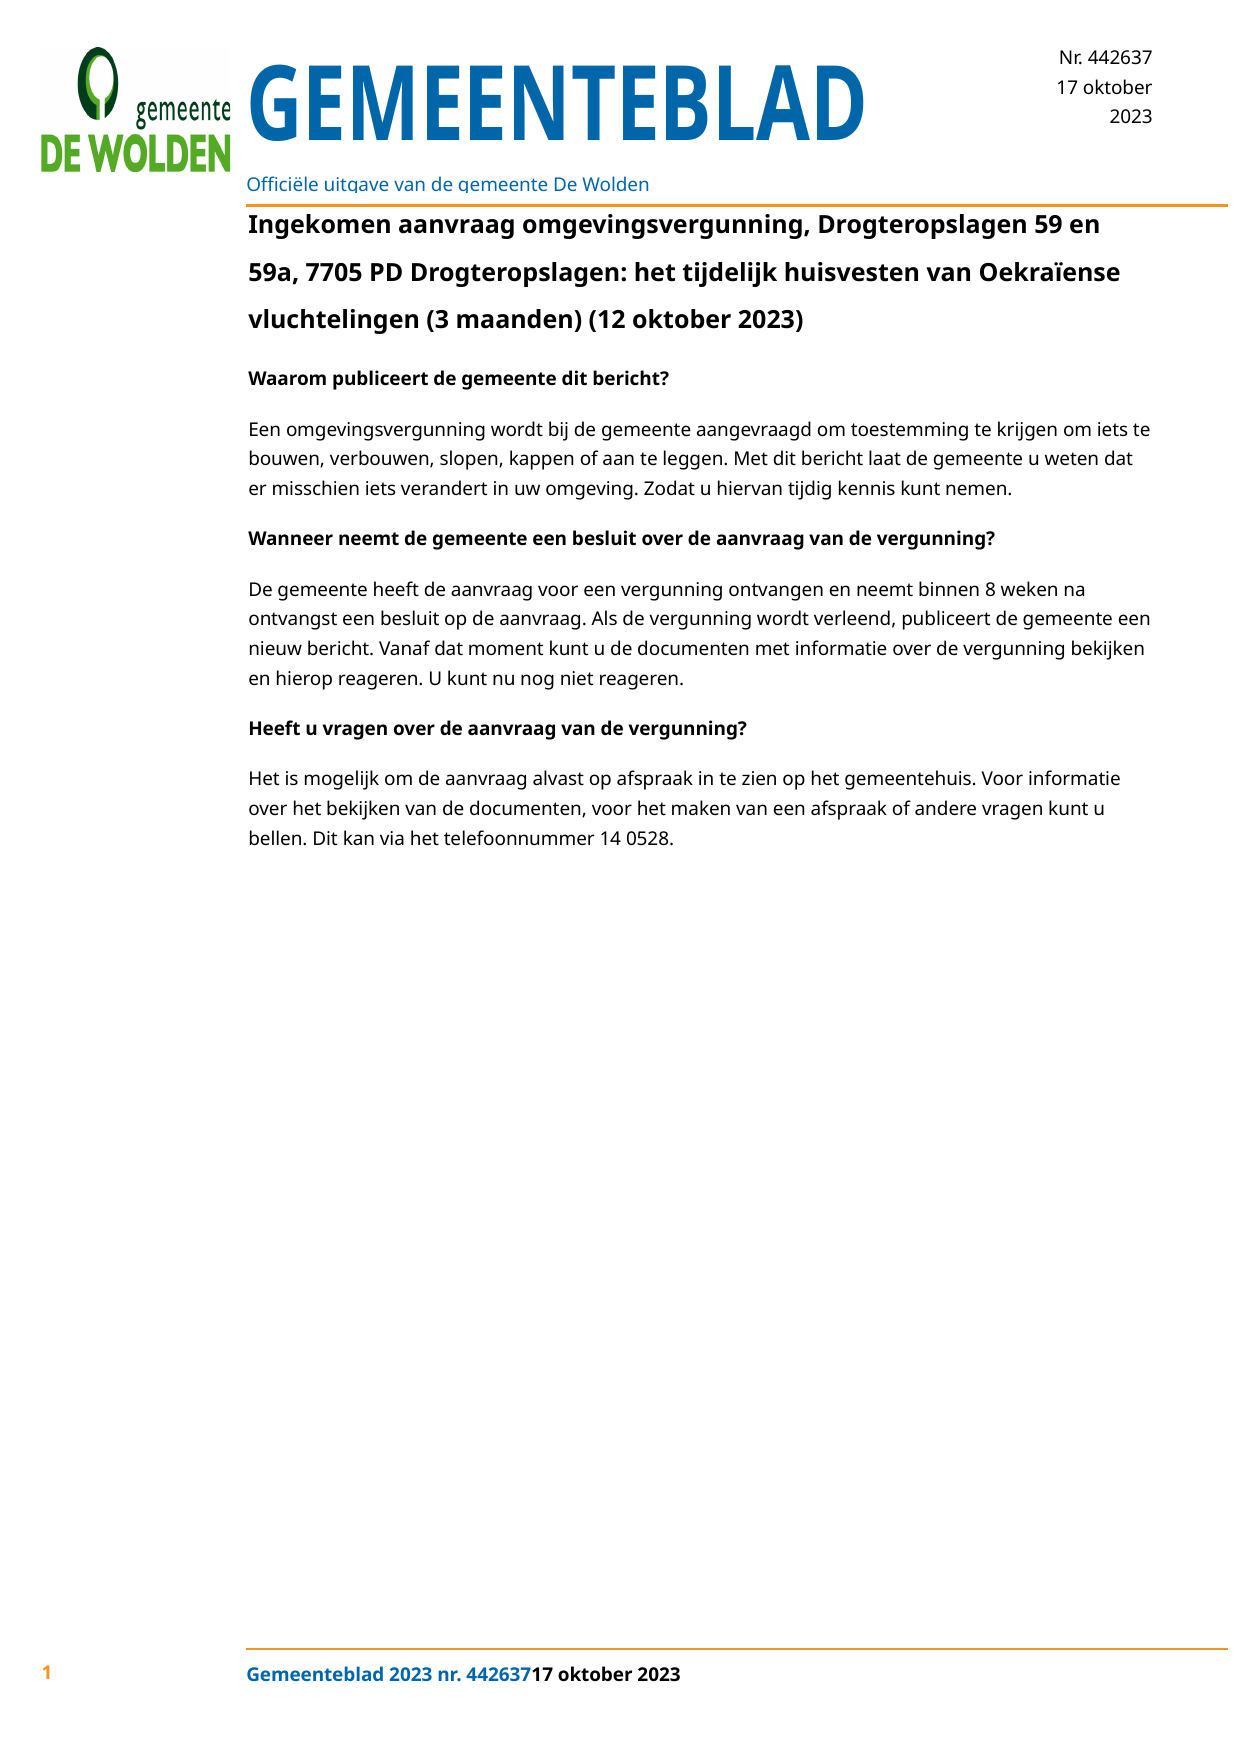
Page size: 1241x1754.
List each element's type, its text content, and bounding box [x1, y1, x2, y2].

text Een omgevingsvergunning wordt bij de gemeente aangevraagd om toestemming te krijgen om iets te bouwen, verbouwen, slopen, kappen of aan te leggen. Met dit bericht laat de gemeente u weten dat er misschien iets verandert in uw omgeving. Zodat u hiervan tijdig kennis kunt nemen. [248, 416, 1152, 501]
picture [41, 47, 231, 172]
text Waarom publiceert de gemeente dit bericht? [248, 366, 1152, 391]
text Wanneer neemt de gemeente een besluit over de aanvraag van de vergunning? [248, 526, 1152, 551]
text Het is mogelijk om de aanvraag alvast op afspraak in te zien op het gemeentehuis. Voor informatie over het bekijken van de documenten, voor het maken van een afspraak of andere vragen kunt u bellen. Dit kan via het telefoonnummer 14 0528. [248, 766, 1152, 850]
text Ingekomen aanvraag omgevingsvergunning, Drogteropslagen 59 en 59a, 7705 PD Drogteropslagen: het tijdelijk huisvesten van Oekraïense vluchtelingen (3 maanden) (12 oktober 2023) [248, 207, 1152, 336]
text Heeft u vragen over de aanvraag van de vergunning? [248, 715, 1152, 741]
text De gemeente heeft de aanvraag voor een vergunning ontvangen en neemt binnen 8 weken na ontvangst een besluit op de aanvraag. Als de vergunning wordt verleend, publiceert de gemeente een nieuw bericht. Vanaf dat moment kunt u de documenten met informatie over de vergunning bekijken en hierop reageren. U kunt nu nog niet reageren. [248, 576, 1152, 690]
